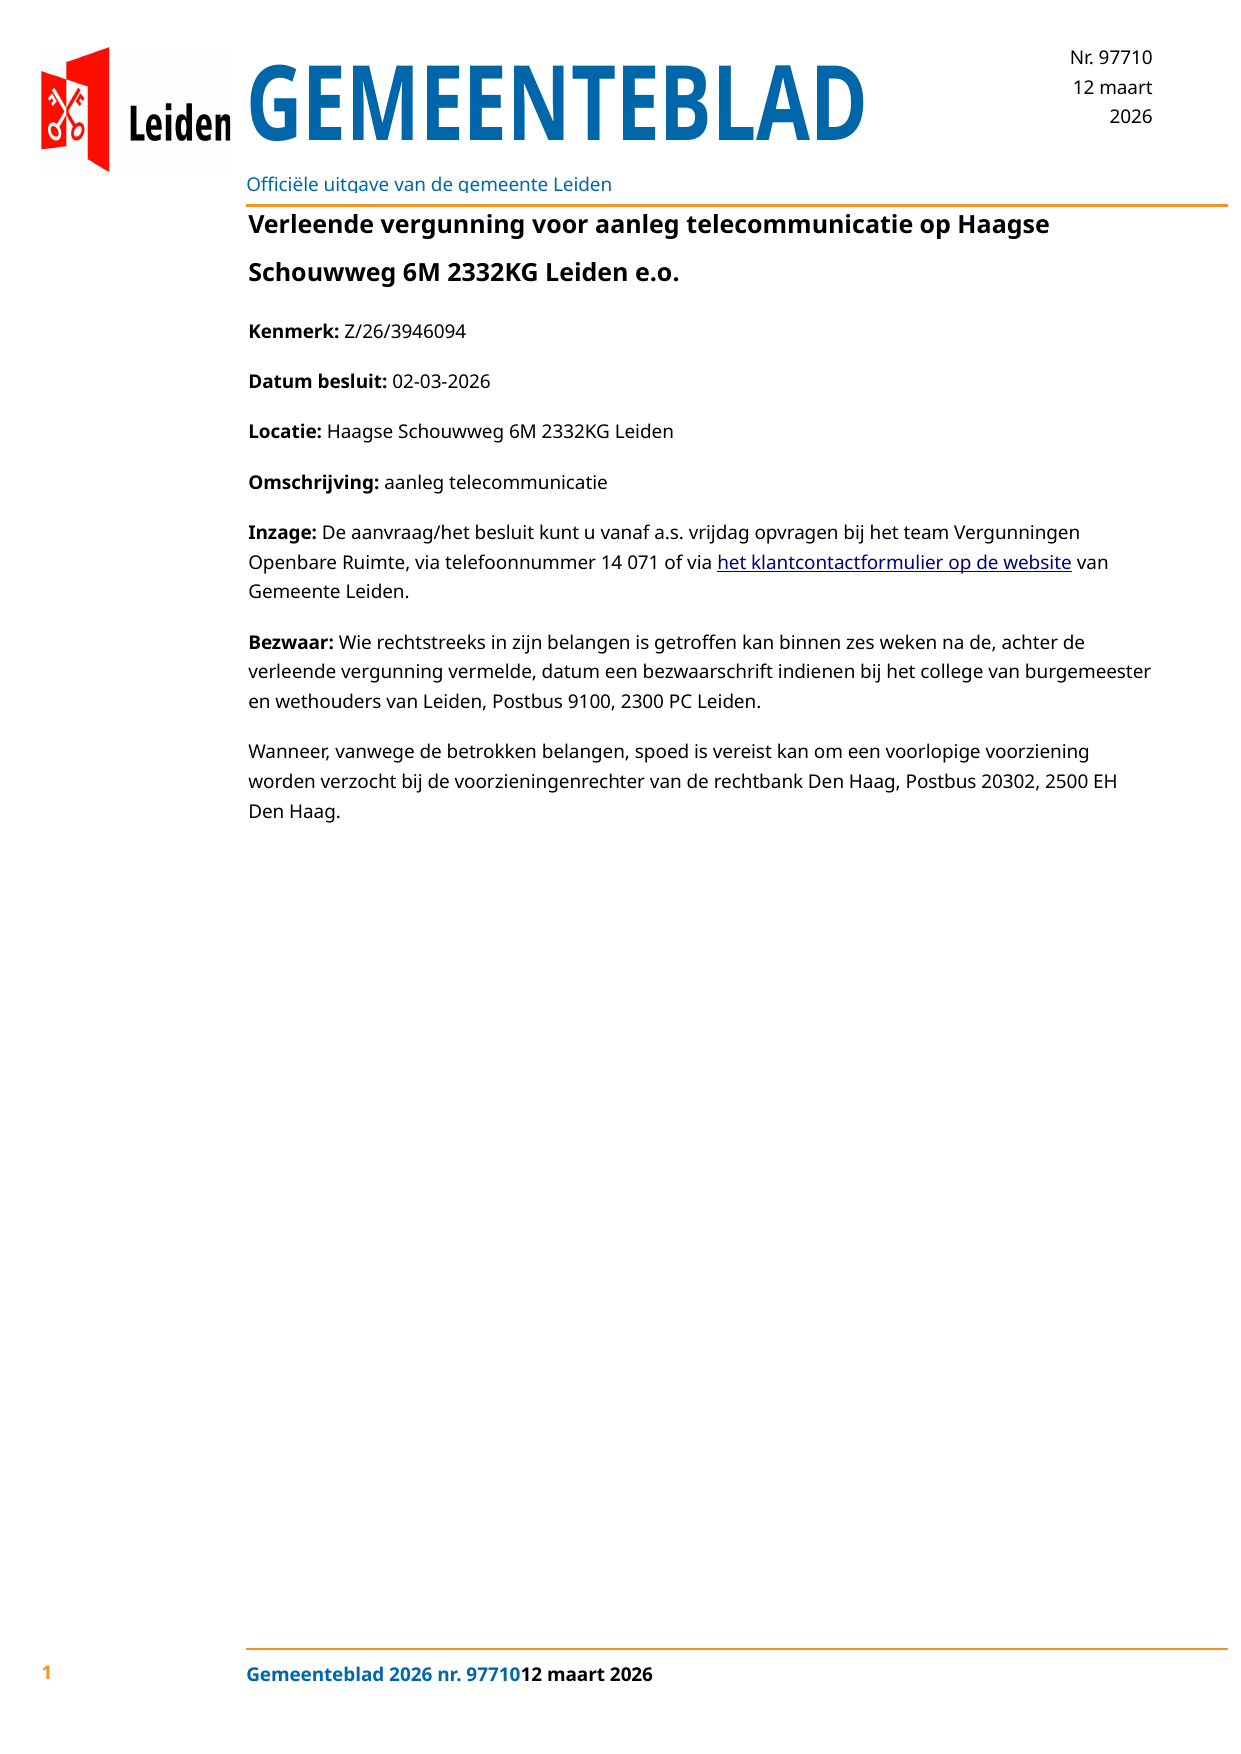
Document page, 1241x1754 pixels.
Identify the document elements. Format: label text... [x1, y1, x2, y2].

picture [41, 47, 231, 172]
text Verleende vergunning voor aanleg telecommunicatie op Haagse Schouwweg 6M 2332KG Leiden e.o. [248, 207, 1152, 288]
text Locatie: Haagse Schouwweg 6M 2332KG Leiden [248, 419, 1152, 444]
text Datum besluit: 02-03-2026 [248, 368, 1152, 394]
text Bezwaar: Wie rechtstreeks in zijn belangen is getroffen kan binnen zes weken na de, achter de verleende vergunning vermelde, datum een bezwaarschrift indienen bij het college van burgemeester en wethouders van Leiden, Postbus 9100, 2300 PC Leiden. [248, 629, 1152, 714]
text Kenmerk: Z/26/3946094 [248, 318, 1152, 344]
text Inzage: De aanvraag/het besluit kunt u vanaf a.s. vrijdag opvragen bij het team Vergunningen Openbare Ruimte, via telefoonnummer 14 071 of via het klantcontactformulier op de website van Gemeente Leiden. [248, 519, 1152, 604]
text Omschrijving: aanleg telecommunicatie [248, 469, 1152, 495]
text Wanneer, vanwege de betrokken belangen, spoed is vereist kan om een voorlopige voorziening worden verzocht bij de voorzieningenrechter van de rechtbank Den Haag, Postbus 20302, 2500 EH Den Haag. [248, 739, 1152, 824]
